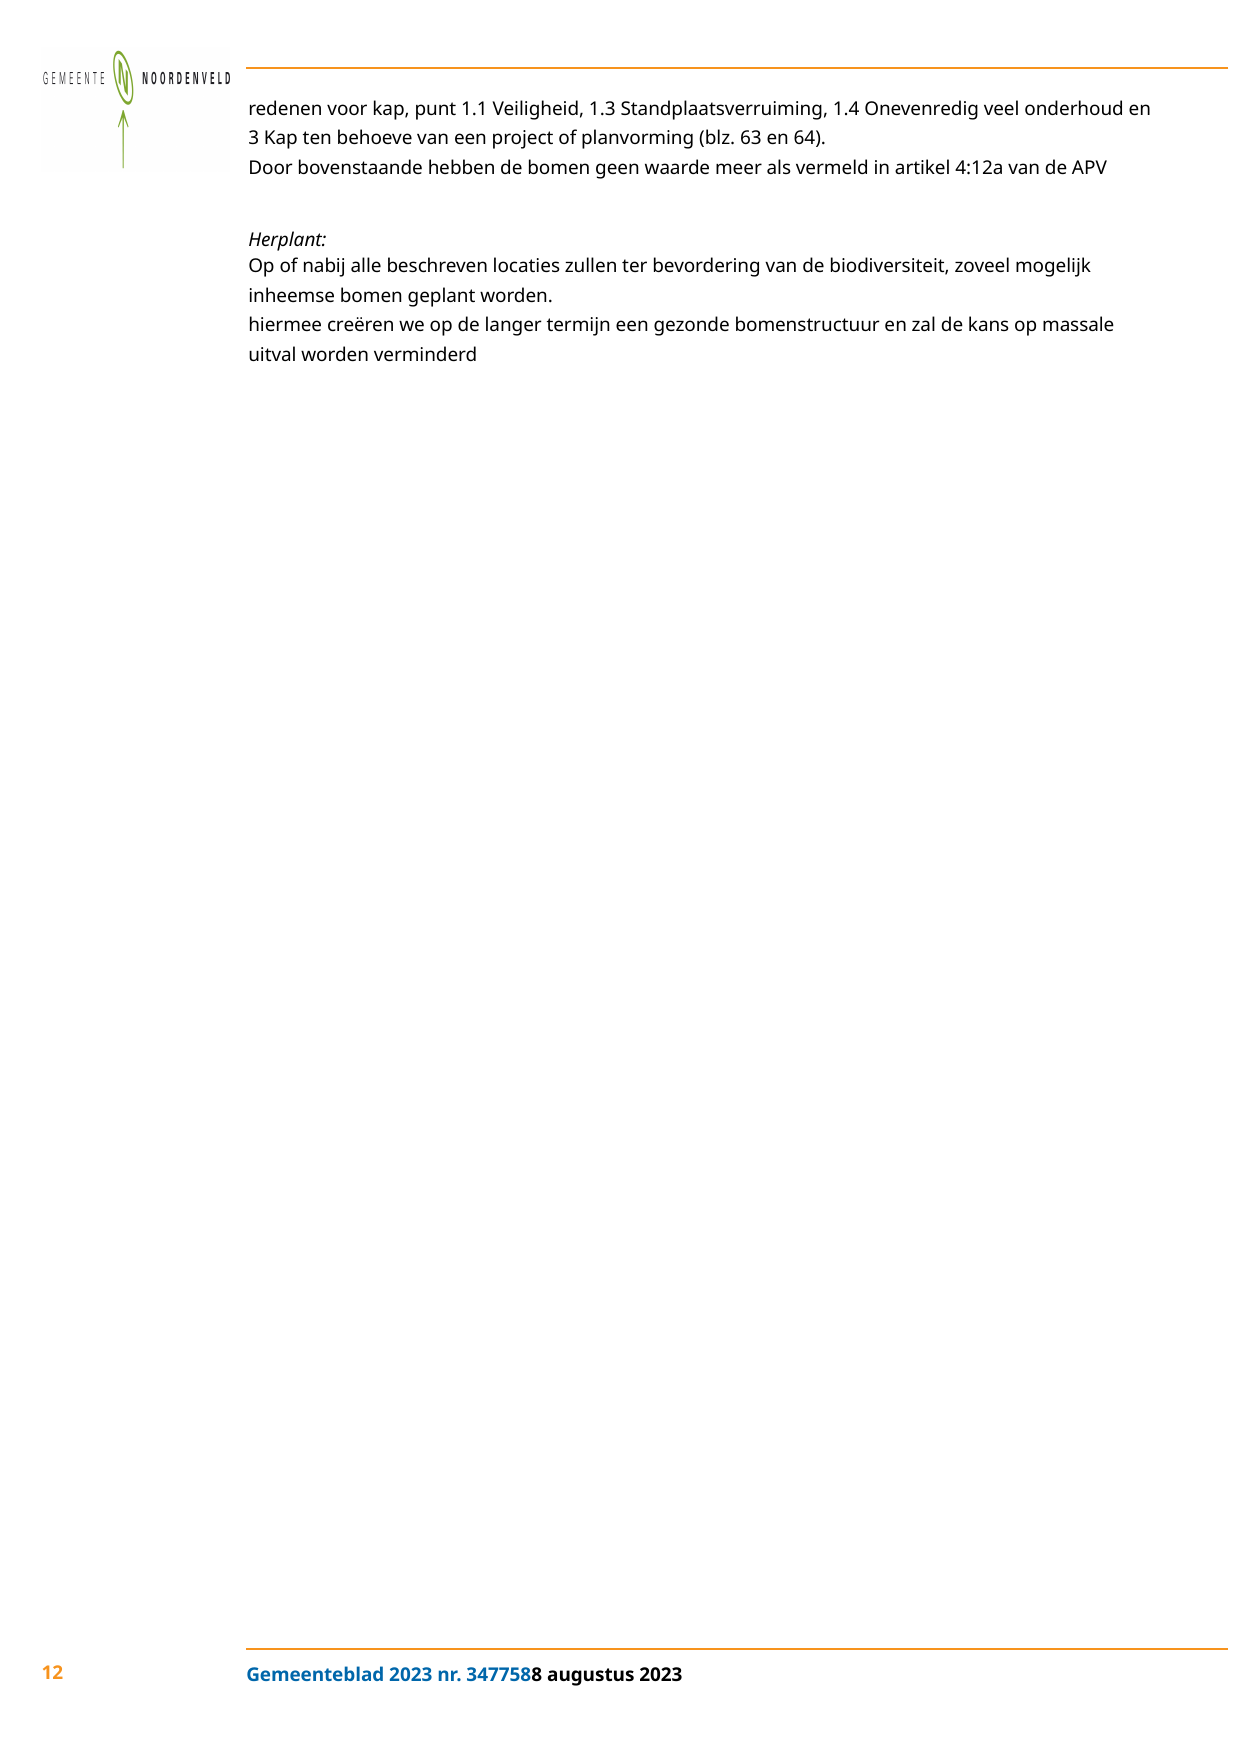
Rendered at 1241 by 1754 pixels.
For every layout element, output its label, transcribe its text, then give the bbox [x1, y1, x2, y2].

text Op of nabij alle beschreven locaties zullen ter bevordering van de biodiversiteit, zoveel mogelijk inheemse bomen geplant worden. [248, 252, 1152, 308]
picture [41, 47, 231, 172]
text Herplant: [248, 227, 1152, 252]
text redenen voor kap, punt 1.1 Veiligheid, 1.3 Standplaatsverruiming, 1.4 Onevenredig veel onderhoud en 3 Kap ten behoeve van een project of planvorming (blz. 63 en 64). [248, 95, 1152, 150]
text Door bovenstaande hebben de bomen geen waarde meer als vermeld in artikel 4:12a van de APV [248, 154, 1152, 180]
text hiermee creëren we op de langer termijn een gezonde bomenstructuur en zal de kans op massale uitval worden verminderd [248, 312, 1152, 367]
